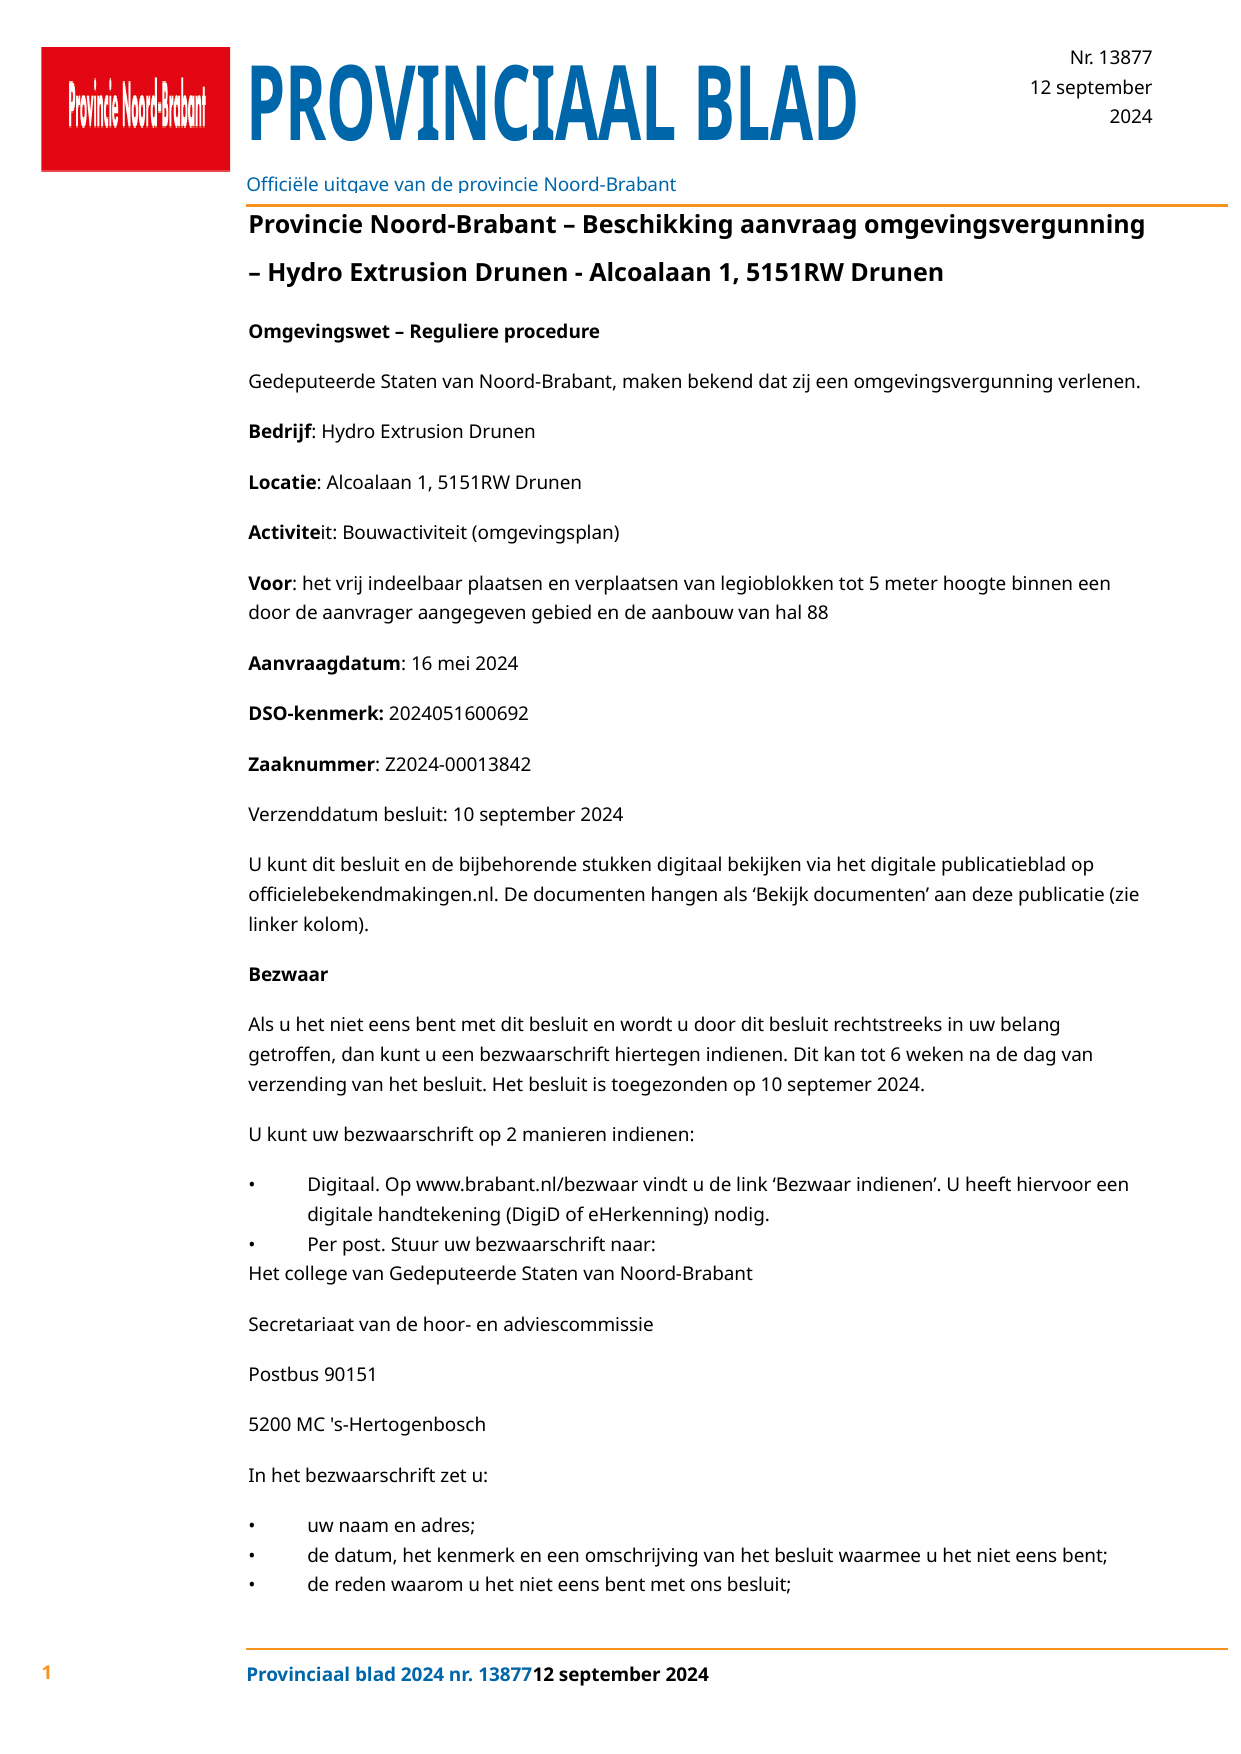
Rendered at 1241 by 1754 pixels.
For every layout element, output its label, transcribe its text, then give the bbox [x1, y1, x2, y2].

text Bezwaar [248, 961, 1152, 987]
picture [41, 47, 231, 172]
list uw naam en adres; [248, 1512, 1152, 1538]
list Digitaal. Op www.brabant.nl/bezwaar vindt u de link ‘Bezwaar indienen’. U heeft hiervoor een digitale handtekening (DigiD of eHerkenning) nodig. [248, 1172, 1152, 1227]
text U kunt uw bezwaarschrift op 2 manieren indienen: [248, 1121, 1152, 1147]
text Secretariaat van de hoor- en adviescommissie [248, 1311, 1152, 1337]
list Per post. Stuur uw bezwaarschrift naar: [248, 1231, 1152, 1257]
text Gedeputeerde Staten van Noord-Brabant, maken bekend dat zij een omgevingsvergunning verlenen. [248, 368, 1152, 394]
text Activiteit: Bouwactiviteit (omgevingsplan) [248, 519, 1152, 545]
text 5200 MC 's‑Hertogenbosch [248, 1412, 1152, 1437]
text Zaaknummer: Z2024-00013842 [248, 751, 1152, 777]
text DSO-kenmerk: 2024051600692 [248, 700, 1152, 726]
text Postbus 90151 [248, 1361, 1152, 1387]
text Voor: het vrij indeelbaar plaatsen en verplaatsen van legioblokken tot 5 meter hoogte binnen een door de aanvrager aangegeven gebied en de aanbouw van hal 88 [248, 570, 1152, 625]
text Aanvraagdatum: 16 mei 2024 [248, 650, 1152, 676]
text Provincie Noord-Brabant – Beschikking aanvraag omgevingsvergunning – Hydro Extrusion Drunen - Alcoalaan 1, 5151RW Drunen [248, 207, 1152, 288]
text Het college van Gedeputeerde Staten van Noord-Brabant [248, 1260, 1152, 1286]
text Omgevingswet – Reguliere procedure [248, 318, 1152, 344]
text Bedrijf: Hydro Extrusion Drunen [248, 419, 1152, 444]
list de reden waarom u het niet eens bent met ons besluit; [248, 1572, 1152, 1597]
text U kunt dit besluit en de bijbehorende stukken digitaal bekijken via het digitale publicatieblad op officielebekendmakingen.nl. De documenten hangen als ‘Bekijk documenten’ aan deze publicatie (zie linker kolom). [248, 852, 1152, 937]
text Als u het niet eens bent met dit besluit en wordt u door dit besluit rechtstreeks in uw belang getroffen, dan kunt u een bezwaarschrift hiertegen indienen. Dit kan tot 6 weken na de dag van verzending van het besluit. Het besluit is toegezonden op 10 septemer 2024. [248, 1012, 1152, 1097]
text Locatie: Alcoalaan 1, 5151RW Drunen [248, 469, 1152, 495]
text In het bezwaarschrift zet u: [248, 1462, 1152, 1488]
text Verzenddatum besluit: 10 september 2024 [248, 801, 1152, 827]
list de datum, het kenmerk en een omschrijving van het besluit waarmee u het niet eens bent; [248, 1542, 1152, 1568]
